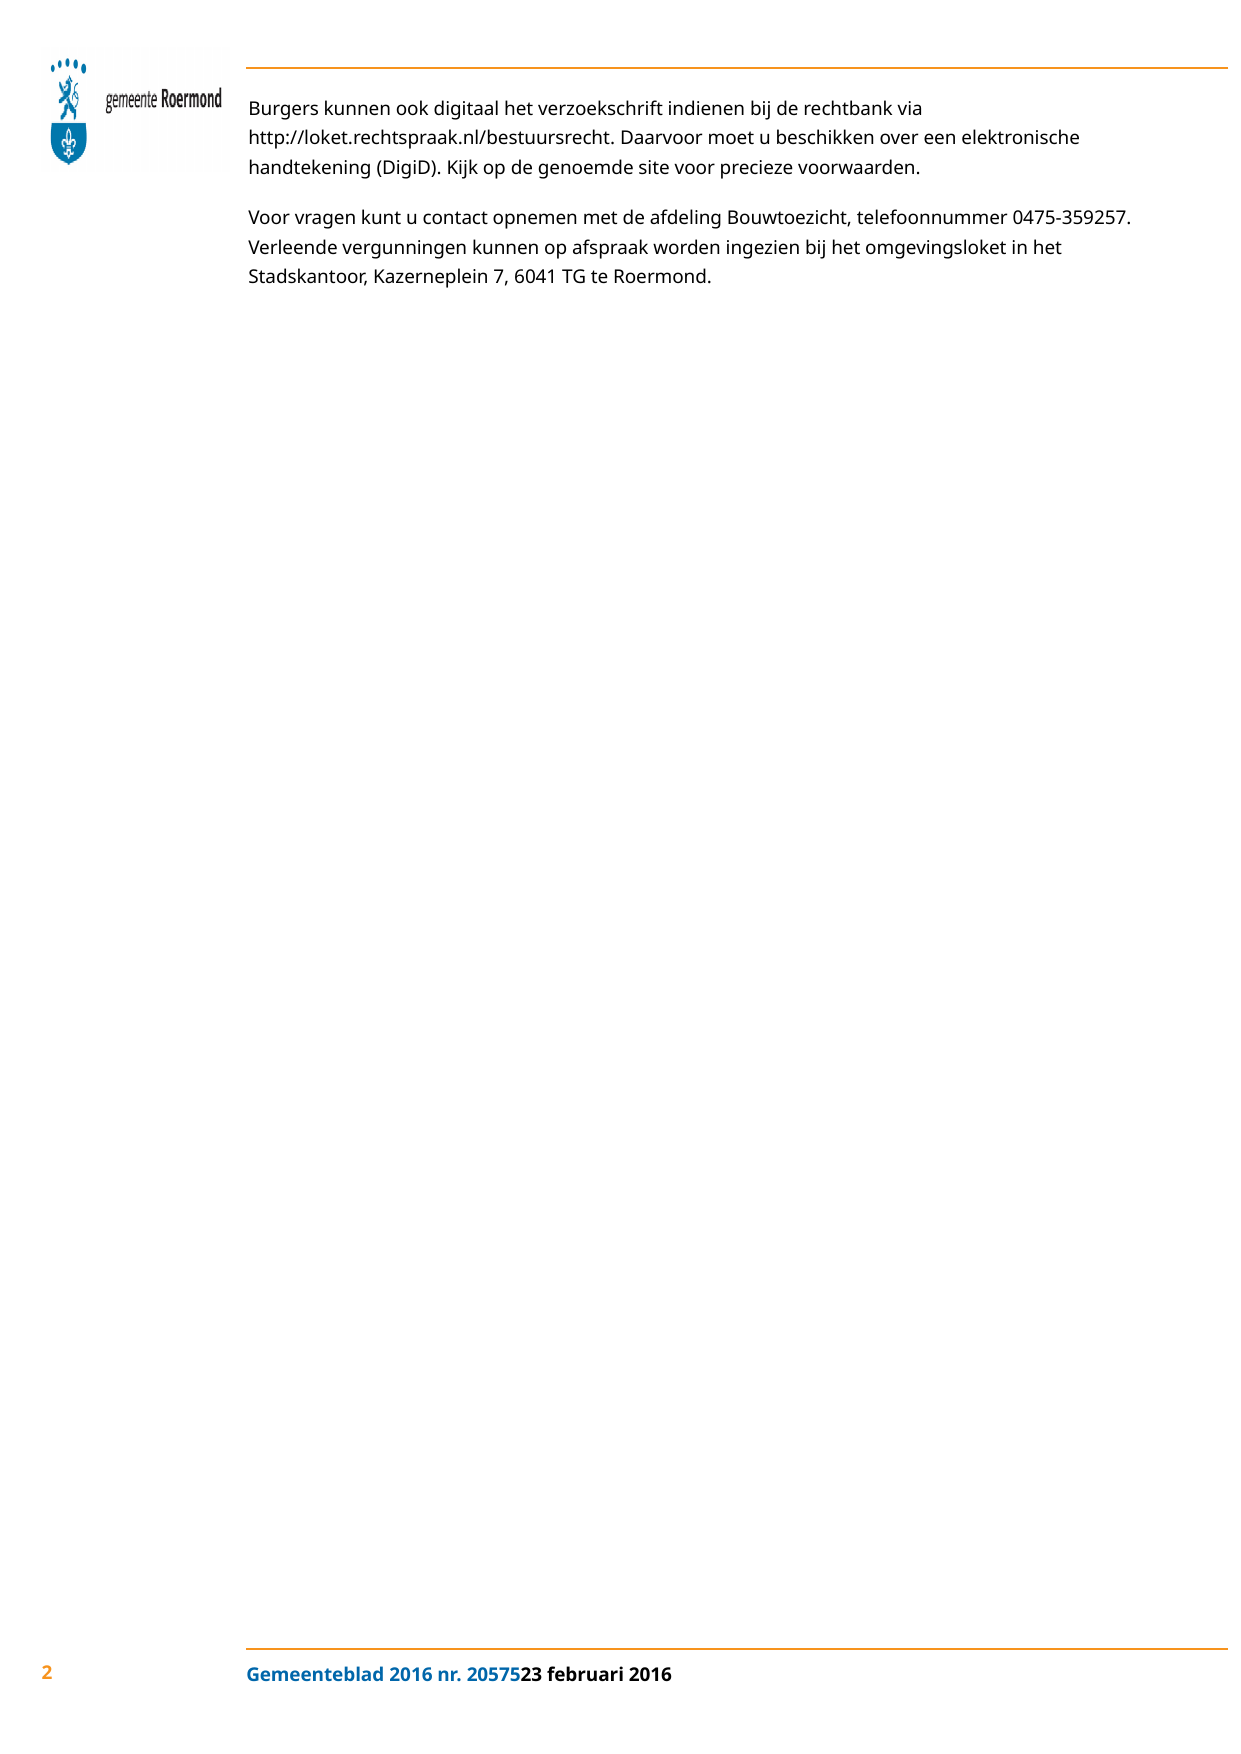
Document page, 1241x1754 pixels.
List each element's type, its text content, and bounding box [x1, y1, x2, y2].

picture [41, 47, 231, 172]
text Voor vragen kunt u contact opnemen met de afdeling Bouwtoezicht, telefoonnummer 0475-359257. Verleende vergunningen kunnen op afspraak worden ingezien bij het omgevingsloket in het Stadskantoor, Kazerneplein 7, 6041 TG te Roermond. [248, 204, 1152, 289]
text Burgers kunnen ook digitaal het verzoekschrift indienen bij de rechtbank via http://loket.rechtspraak.nl/bestuursrecht. Daarvoor moet u beschikken over een elektronische handtekening (DigiD). Kijk op de genoemde site voor precieze voorwaarden. [248, 95, 1152, 180]
